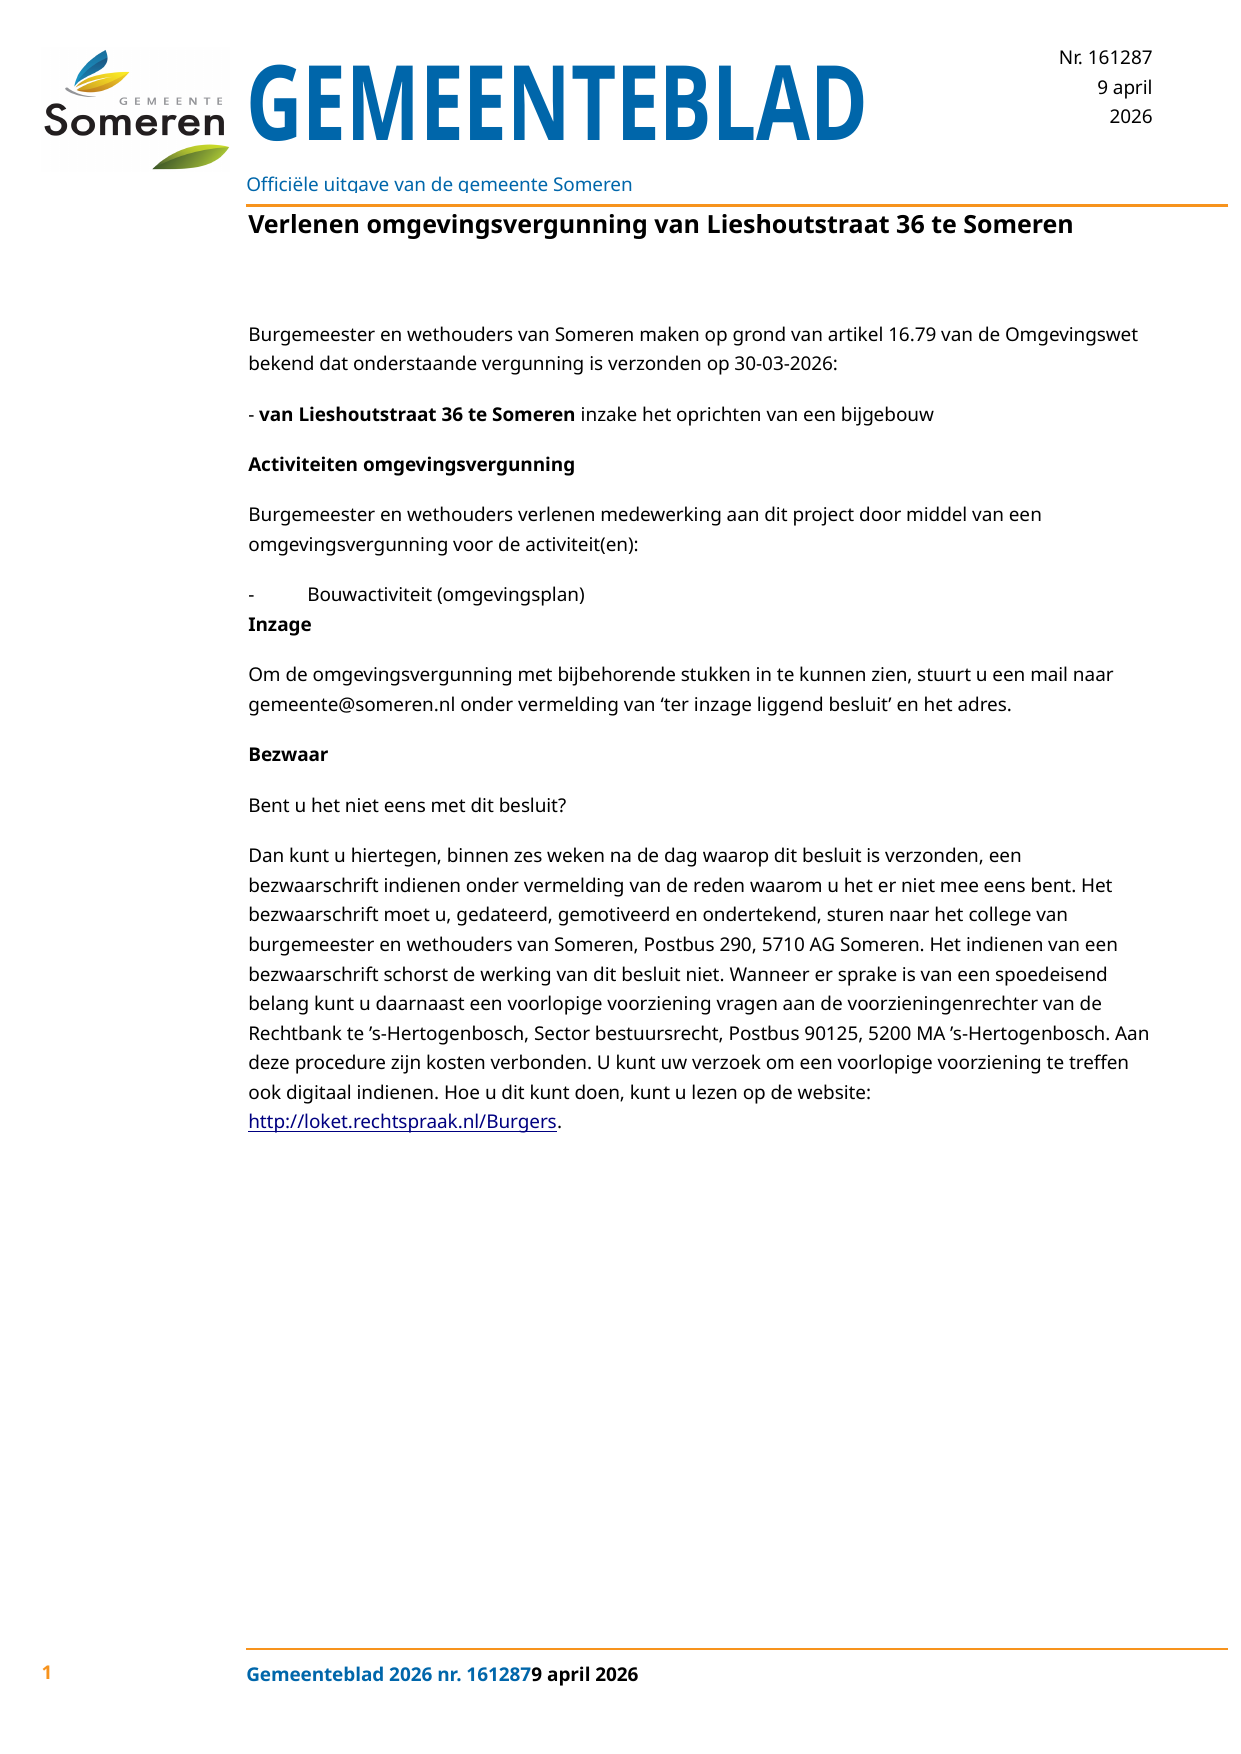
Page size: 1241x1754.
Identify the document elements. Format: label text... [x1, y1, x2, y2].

text Verlenen omgevingsvergunning van Lieshoutstraat 36 te Someren [248, 207, 1152, 241]
text Bent u het niet eens met dit besluit? [248, 792, 1152, 818]
text Bezwaar [248, 742, 1152, 767]
text Burgemeester en wethouders van Someren maken op grond van artikel 16.79 van de Omgevingswet bekend dat onderstaande vergunning is verzonden op 30-03-2026: [248, 321, 1152, 376]
picture [41, 47, 231, 172]
text Activiteiten omgevingsvergunning [248, 451, 1152, 477]
list Bouwactiviteit (omgevingsplan) [248, 582, 1152, 607]
text - van Lieshoutstraat 36 te Someren inzake het oprichten van een bijgebouw [248, 401, 1152, 426]
text Burgemeester en wethouders verlenen medewerking aan dit project door middel van een omgevingsvergunning voor de activiteit(en): [248, 502, 1152, 557]
text Inzage [248, 611, 1152, 637]
text Om de omgevingsvergunning met bijbehorende stukken in te kunnen zien, stuurt u een mail naar gemeente@someren.nl onder vermelding van ‘ter inzage liggend besluit’ en het adres. [248, 662, 1152, 717]
text Dan kunt u hiertegen, binnen zes weken na de dag waarop dit besluit is verzonden, een bezwaarschrift indienen onder vermelding van de reden waarom u het er niet mee eens bent. Het bezwaarschrift moet u, gedateerd, gemotiveerd en ondertekend, sturen naar het college van burgemeester en wethouders van Someren, Postbus 290, 5710 AG Someren. Het indienen van een bezwaarschrift schorst de werking van dit besluit niet. Wanneer er sprake is van een spoedeisend belang kunt u daarnaast een voorlopige voorziening vragen aan de voorzieningenrechter van de Rechtbank te ’s-Hertogenbosch, Sector bestuursrecht, Postbus 90125, 5200 MA ’s-Hertogenbosch. Aan deze procedure zijn kosten verbonden. U kunt uw verzoek om een voorlopige voorziening te treffen ook digitaal indienen. Hoe u dit kunt doen, kunt u lezen op de website: http://loket.rechtspraak.nl/Burgers. [248, 842, 1152, 1134]
